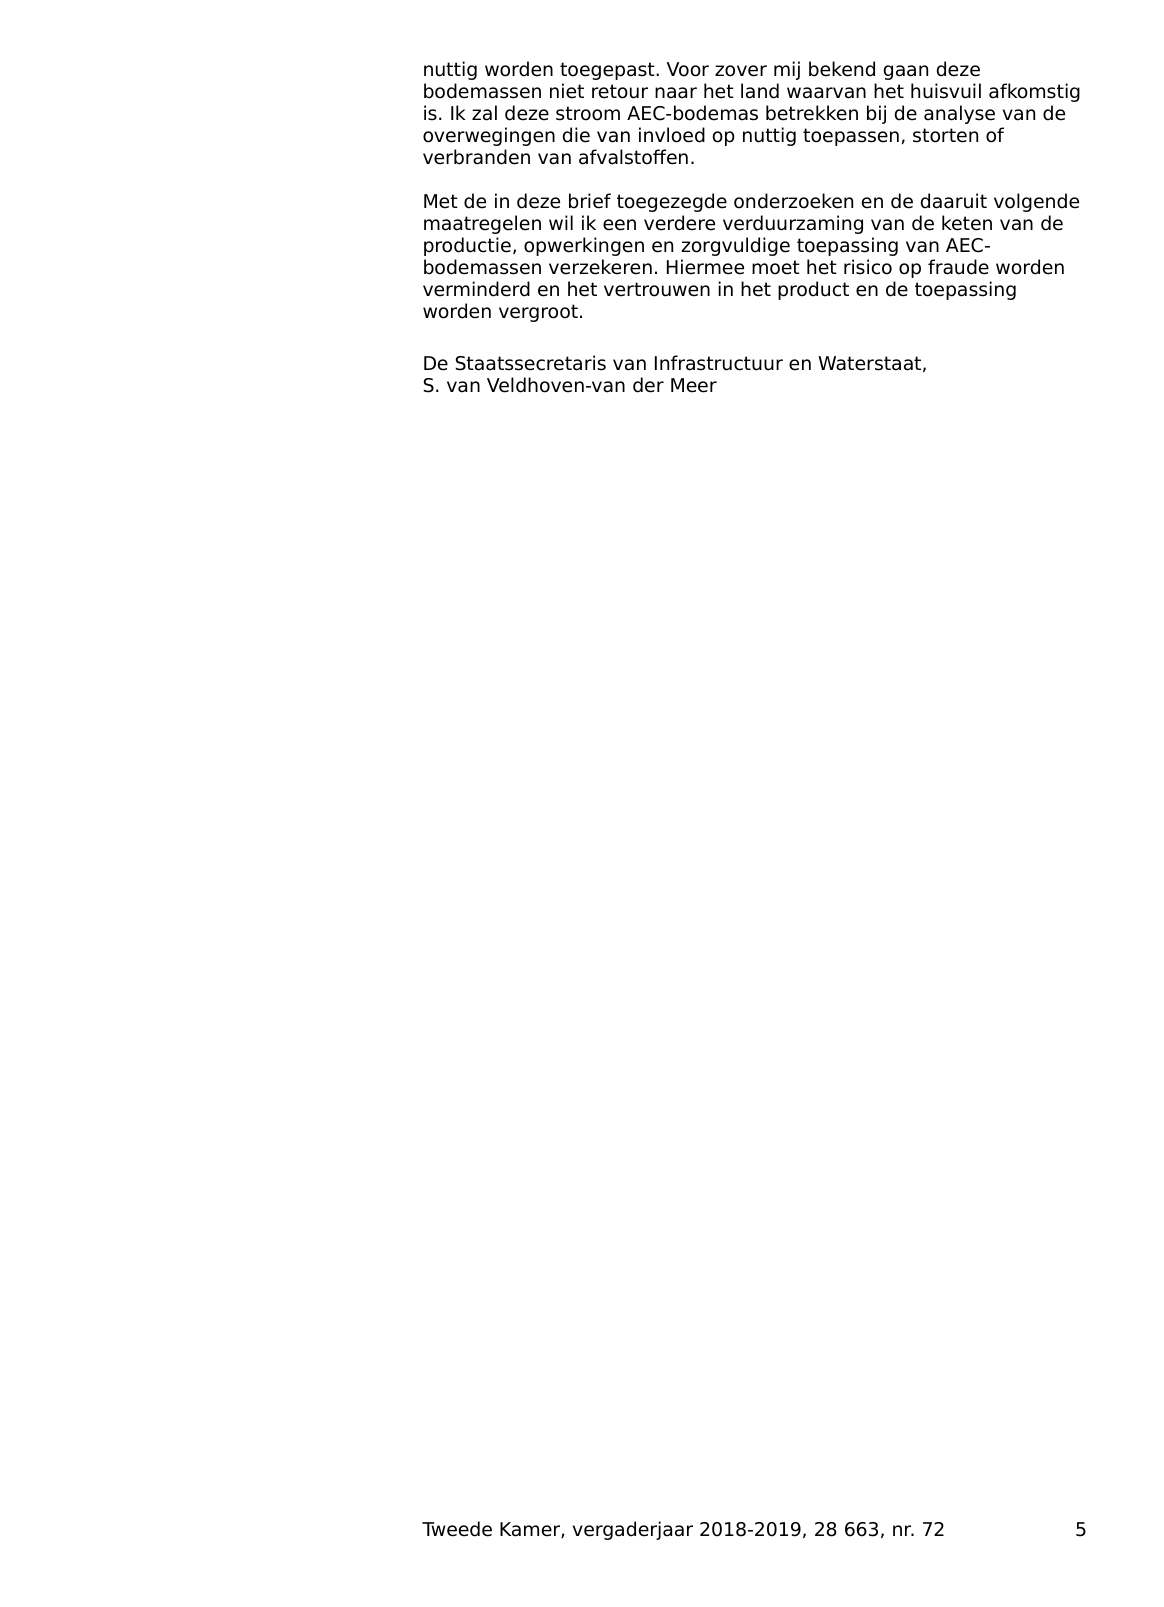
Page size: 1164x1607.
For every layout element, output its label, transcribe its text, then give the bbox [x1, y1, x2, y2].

text De Staatssecretaris van Infrastructuur en Waterstaat, S. van Veldhoven-van der Meer [422, 353, 1087, 397]
text nuttig worden toegepast. Voor zover mij bekend gaan deze bodemassen niet retour naar het land waarvan het huisvuil afkomstig is. Ik zal deze stroom AEC-bodemas betrekken bij de analyse van de overwegingen die van invloed op nuttig toepassen, storten of verbranden van afvalstoffen. [422, 59, 1087, 169]
text Met de in deze brief toegezegde onderzoeken en de daaruit volgende maatregelen wil ik een verdere verduurzaming van de keten van de productie, opwerkingen en zorgvuldige toepassing van AEC-bodemassen verzekeren. Hiermee moet het risico op fraude worden verminderd en het vertrouwen in het product en de toepassing worden vergroot. [422, 191, 1087, 323]
